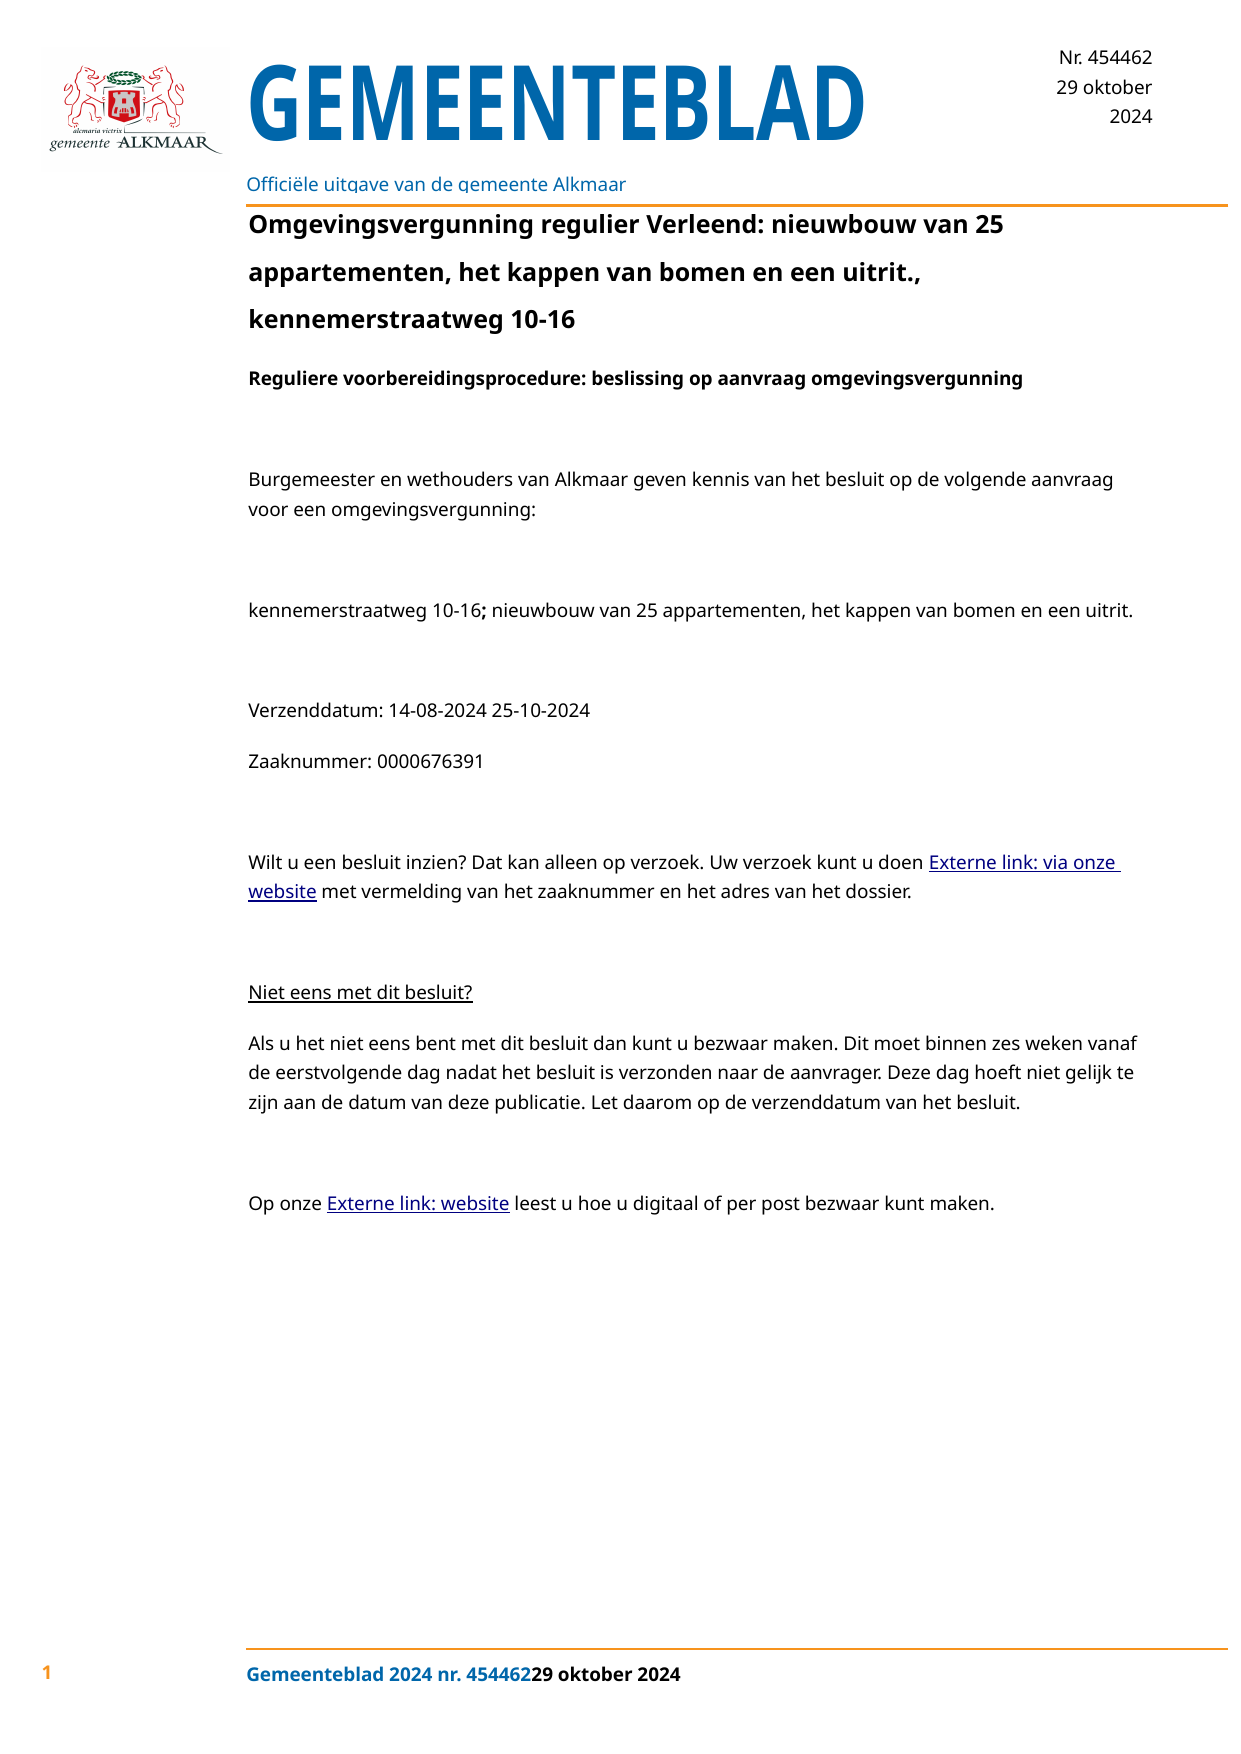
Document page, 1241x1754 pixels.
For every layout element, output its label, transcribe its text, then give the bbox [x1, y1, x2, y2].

text kennemerstraatweg 10-16; nieuwbouw van 25 appartementen, het kappen van bomen en een uitrit. [248, 597, 1152, 622]
picture [41, 47, 231, 172]
text Niet eens met dit besluit? [248, 979, 1152, 1005]
text Burgemeester en wethouders van Alkmaar geven kennis van het besluit op de volgende aanvraag voor een omgevingsvergunning: [248, 466, 1152, 522]
text Als u het niet eens bent met dit besluit dan kunt u bezwaar maken. Dit moet binnen zes weken vanaf de eerstvolgende dag nadat het besluit is verzonden naar de aanvrager. Deze dag hoeft niet gelijk te zijn aan de datum van deze publicatie. Let daarom op de verzenddatum van het besluit. [248, 1030, 1152, 1114]
text Omgevingsvergunning regulier Verleend: nieuwbouw van 25 appartementen, het kappen van bomen en een uitrit., kennemerstraatweg 10-16 [248, 207, 1152, 336]
text Op onze Externe link: website leest u hoe u digitaal of per post bezwaar kunt maken. [248, 1190, 1152, 1215]
text Verzenddatum: 14-08-2024 25-10-2024 [248, 698, 1152, 723]
text Zaaknummer: 0000676391 [248, 748, 1152, 774]
text Reguliere voorbereidingsprocedure: beslissing op aanvraag omgevingsvergunning [248, 366, 1152, 391]
text Wilt u een besluit inzien? Dat kan alleen op verzoek. Uw verzoek kunt u doen Externe link: via onze website met vermelding van het zaaknummer en het adres van het dossier. [248, 849, 1152, 904]
